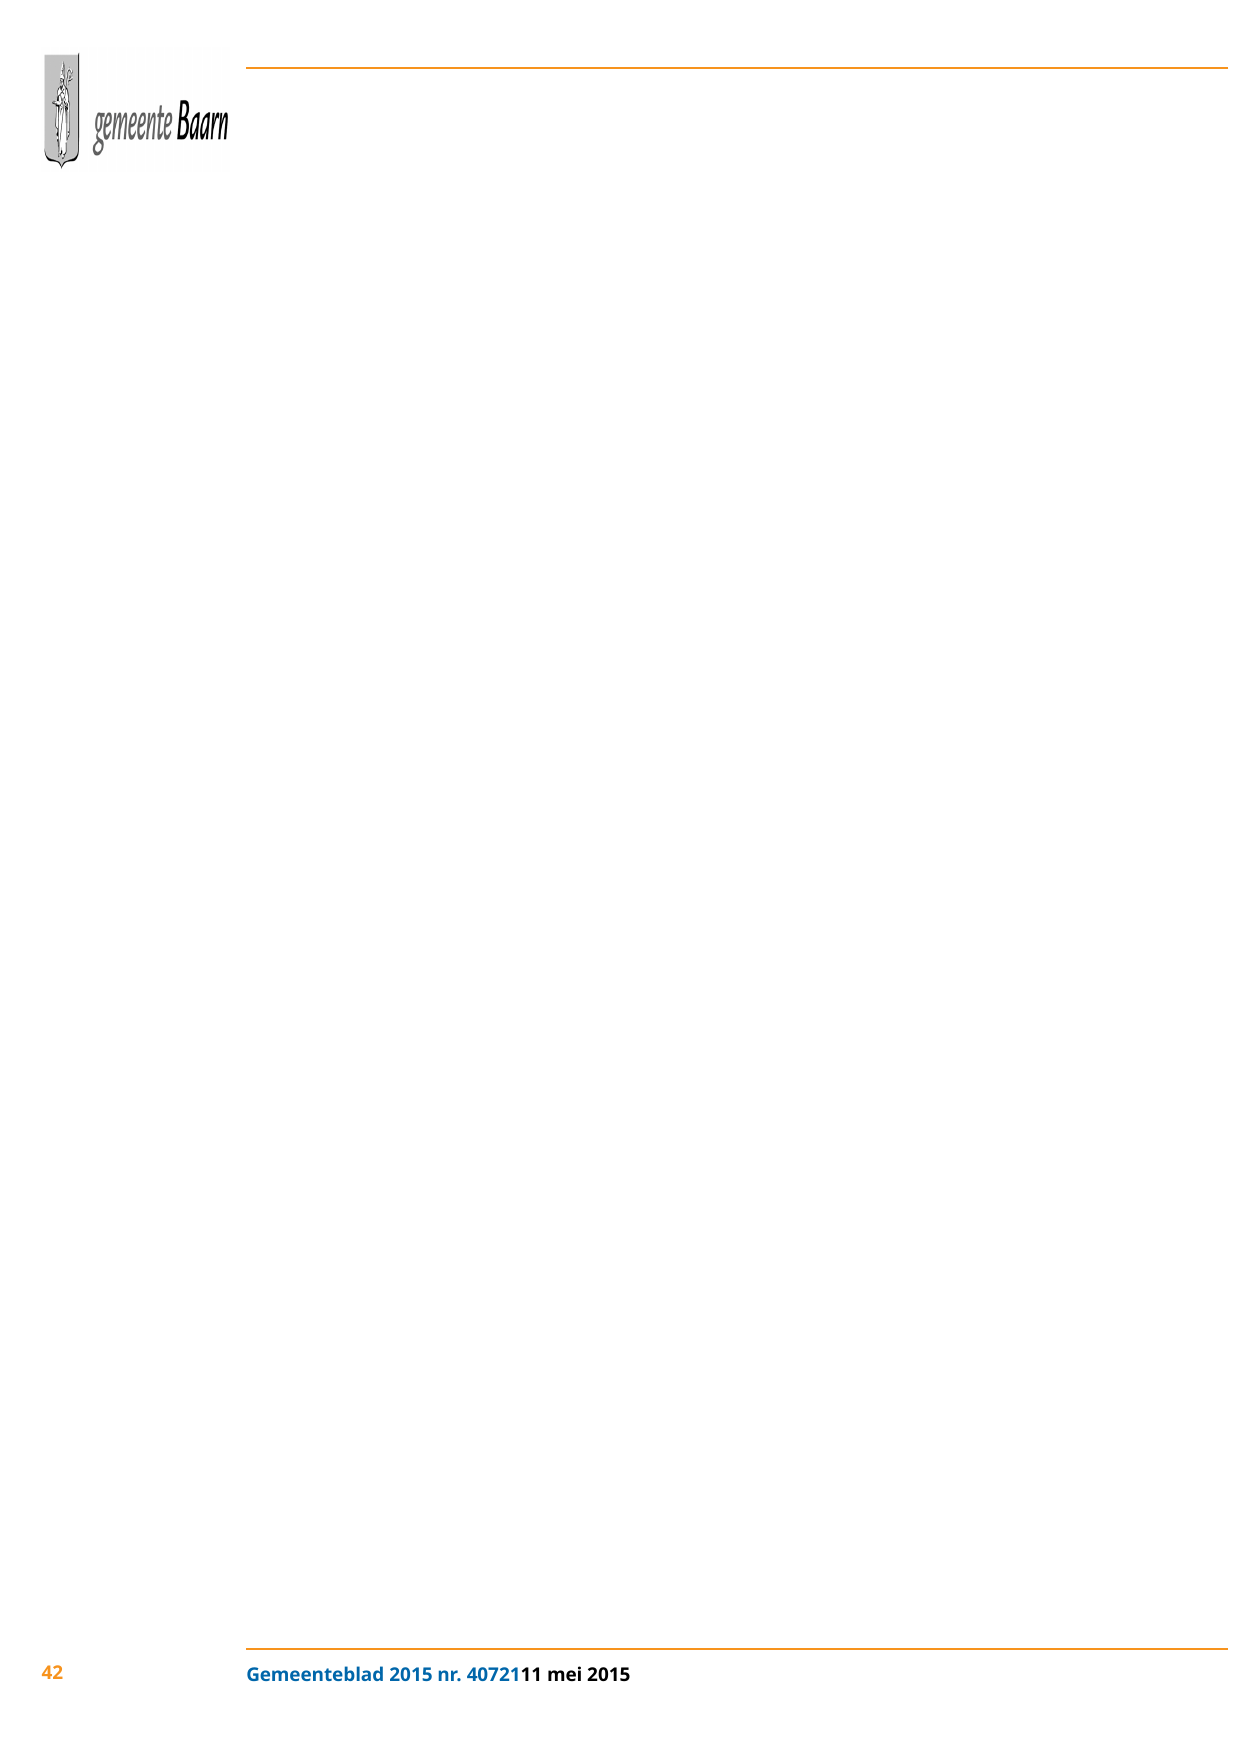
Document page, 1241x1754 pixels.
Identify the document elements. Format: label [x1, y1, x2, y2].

picture [41, 47, 231, 172]
